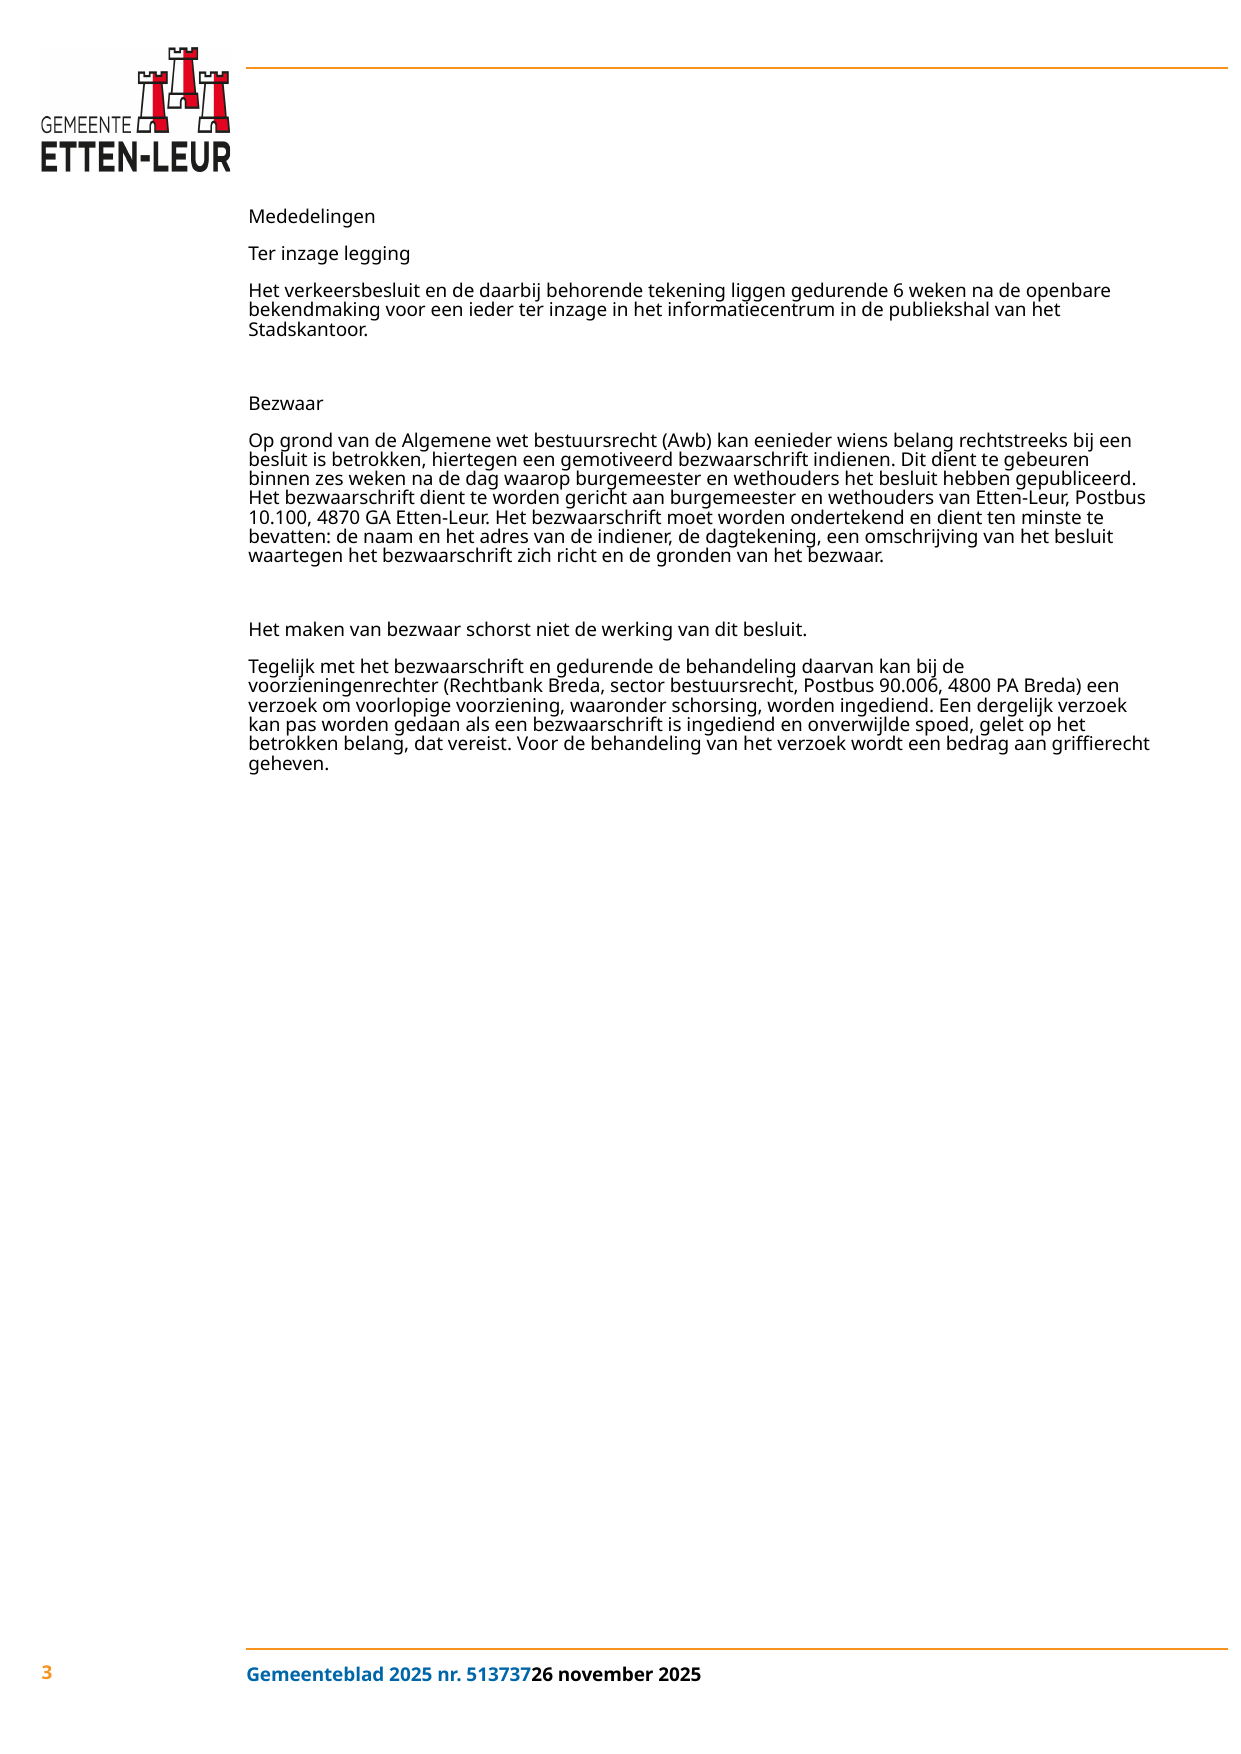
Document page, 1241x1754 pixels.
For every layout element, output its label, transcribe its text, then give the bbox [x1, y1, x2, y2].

text Mededelingen [248, 208, 1152, 227]
text Het verkeersbesluit en de daarbij behorende tekening liggen gedurende 6 weken na de openbare bekendmaking voor een ieder ter inzage in het informatiecentrum in de publiekshal van het Stadskantoor. [248, 282, 1152, 340]
text Het maken van bezwaar schorst niet de werking van dit besluit. [248, 621, 1152, 640]
text Ter inzage legging [248, 245, 1152, 264]
text Op grond van de Algemene wet bestuursrecht (Awb) kan eenieder wiens belang rechtstreeks bij een besluit is betrokken, hiertegen een gemotiveerd bezwaarschrift indienen. Dit dient te gebeuren binnen zes weken na de dag waarop burgemeester en wethouders het besluit hebben gepubliceerd. Het bezwaarschrift dient te worden gericht aan burgemeester en wethouders van Etten-Leur, Postbus 10.100, 4870 GA Etten-Leur. Het bezwaarschrift moet worden ondertekend en dient ten minste te bevatten: de naam en het adres van de indiener, de dagtekening, een omschrijving van het besluit waartegen het bezwaarschrift zich richt en de gronden van het bezwaar. [248, 432, 1152, 566]
picture [41, 47, 231, 172]
text Bezwaar [248, 394, 1152, 414]
text Tegelijk met het bezwaarschrift en gedurende de behandeling daarvan kan bij de voorzieningenrechter (Rechtbank Breda, sector bestuursrecht, Postbus 90.006, 4800 PA Breda) een verzoek om voorlopige voorziening, waaronder schorsing, worden ingediend. Een dergelijk verzoek kan pas worden gedaan als een bezwaarschrift is ingediend en onverwijlde spoed, gelet op het betrokken belang, dat vereist. Voor de behandeling van het verzoek wordt een bedrag aan griffierecht geheven. [248, 658, 1152, 774]
